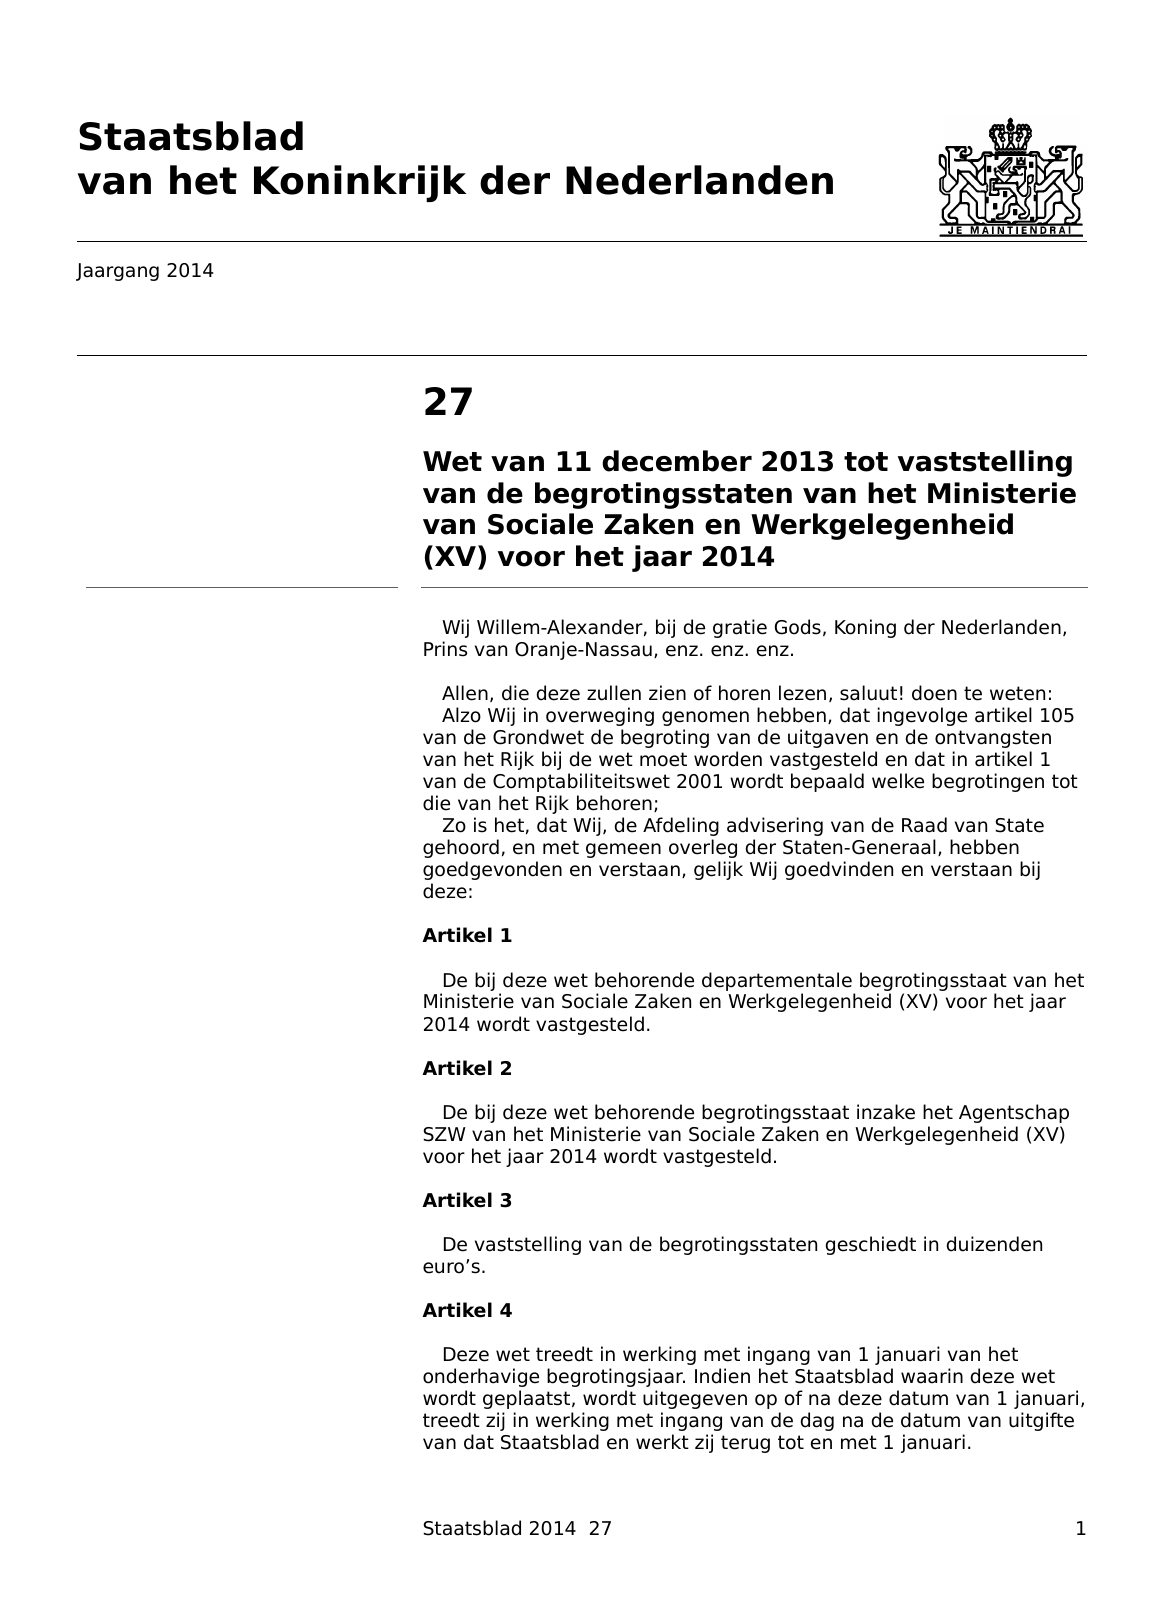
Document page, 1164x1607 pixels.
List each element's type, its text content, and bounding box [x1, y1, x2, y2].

text De bij deze wet behorende departementale begrotingsstaat van het Ministerie van Sociale Zaken en Werkgelegenheid (XV) voor het jaar 2014 wordt vastgesteld. [422, 969, 1087, 1035]
text Deze wet treedt in werking met ingang van 1 januari van het onderhavige begrotingsjaar. Indien het Staatsblad waarin deze wet wordt geplaatst, wordt uitgegeven op of na deze datum van 1 januari, treedt zij in werking met ingang van de dag na de datum van uitgifte van dat Staatsblad en werkt zij terug tot en met 1 januari. [422, 1344, 1087, 1454]
table_header [886, 100, 1087, 241]
text Alzo Wij in overweging genomen hebben, dat ingevolge artikel 105 van de Grondwet de begroting van de uitgaven en de ontvangsten van het Rijk bij de wet moet worden vastgesteld en dat in artikel 1 van de Comptabiliteitswet 2001 wordt bepaald welke begrotingen tot die van het Rijk behoren; [422, 705, 1087, 815]
subtitle Artikel 3 [422, 1190, 1087, 1212]
text De bij deze wet behorende begrotingsstaat inzake het Agentschap SZW van het Ministerie van Sociale Zaken en Werkgelegenheid (XV) voor het jaar 2014 wordt vastgesteld. [422, 1102, 1087, 1168]
text Zo is het, dat Wij, de Afdeling advisering van de Raad van State gehoord, en met gemeen overleg der Staten-Generaal, hebben goedgevonden en verstaan, gelijk Wij goedvinden en verstaan bij deze: [422, 815, 1087, 903]
text Allen, die deze zullen zien of horen lezen, saluut! doen te weten: [422, 683, 1087, 705]
text De vaststelling van de begrotingsstaten geschiedt in duizenden euro’s. [422, 1234, 1087, 1278]
table_cell Jaargang 2014 [77, 242, 1087, 355]
text Wet van 11 december 2013 tot vaststelling van de begrotingsstaten van het Ministerie van Sociale Zaken en Werkgelegenheid (XV) voor het jaar 2014 [422, 447, 1087, 573]
subtitle Artikel 2 [422, 1058, 1087, 1079]
subtitle Artikel 4 [422, 1300, 1087, 1322]
text Wij Willem-Alexander, bij de gratie Gods, Koning der Nederlanden, Prins van Oranje-Nassau, enz. enz. enz. [422, 617, 1087, 661]
subtitle 27 [422, 381, 1087, 424]
table_header Staatsblad van het Koninkrijk der Nederlanden [77, 100, 886, 241]
subtitle Artikel 1 [422, 925, 1087, 947]
picture [936, 115, 1087, 240]
